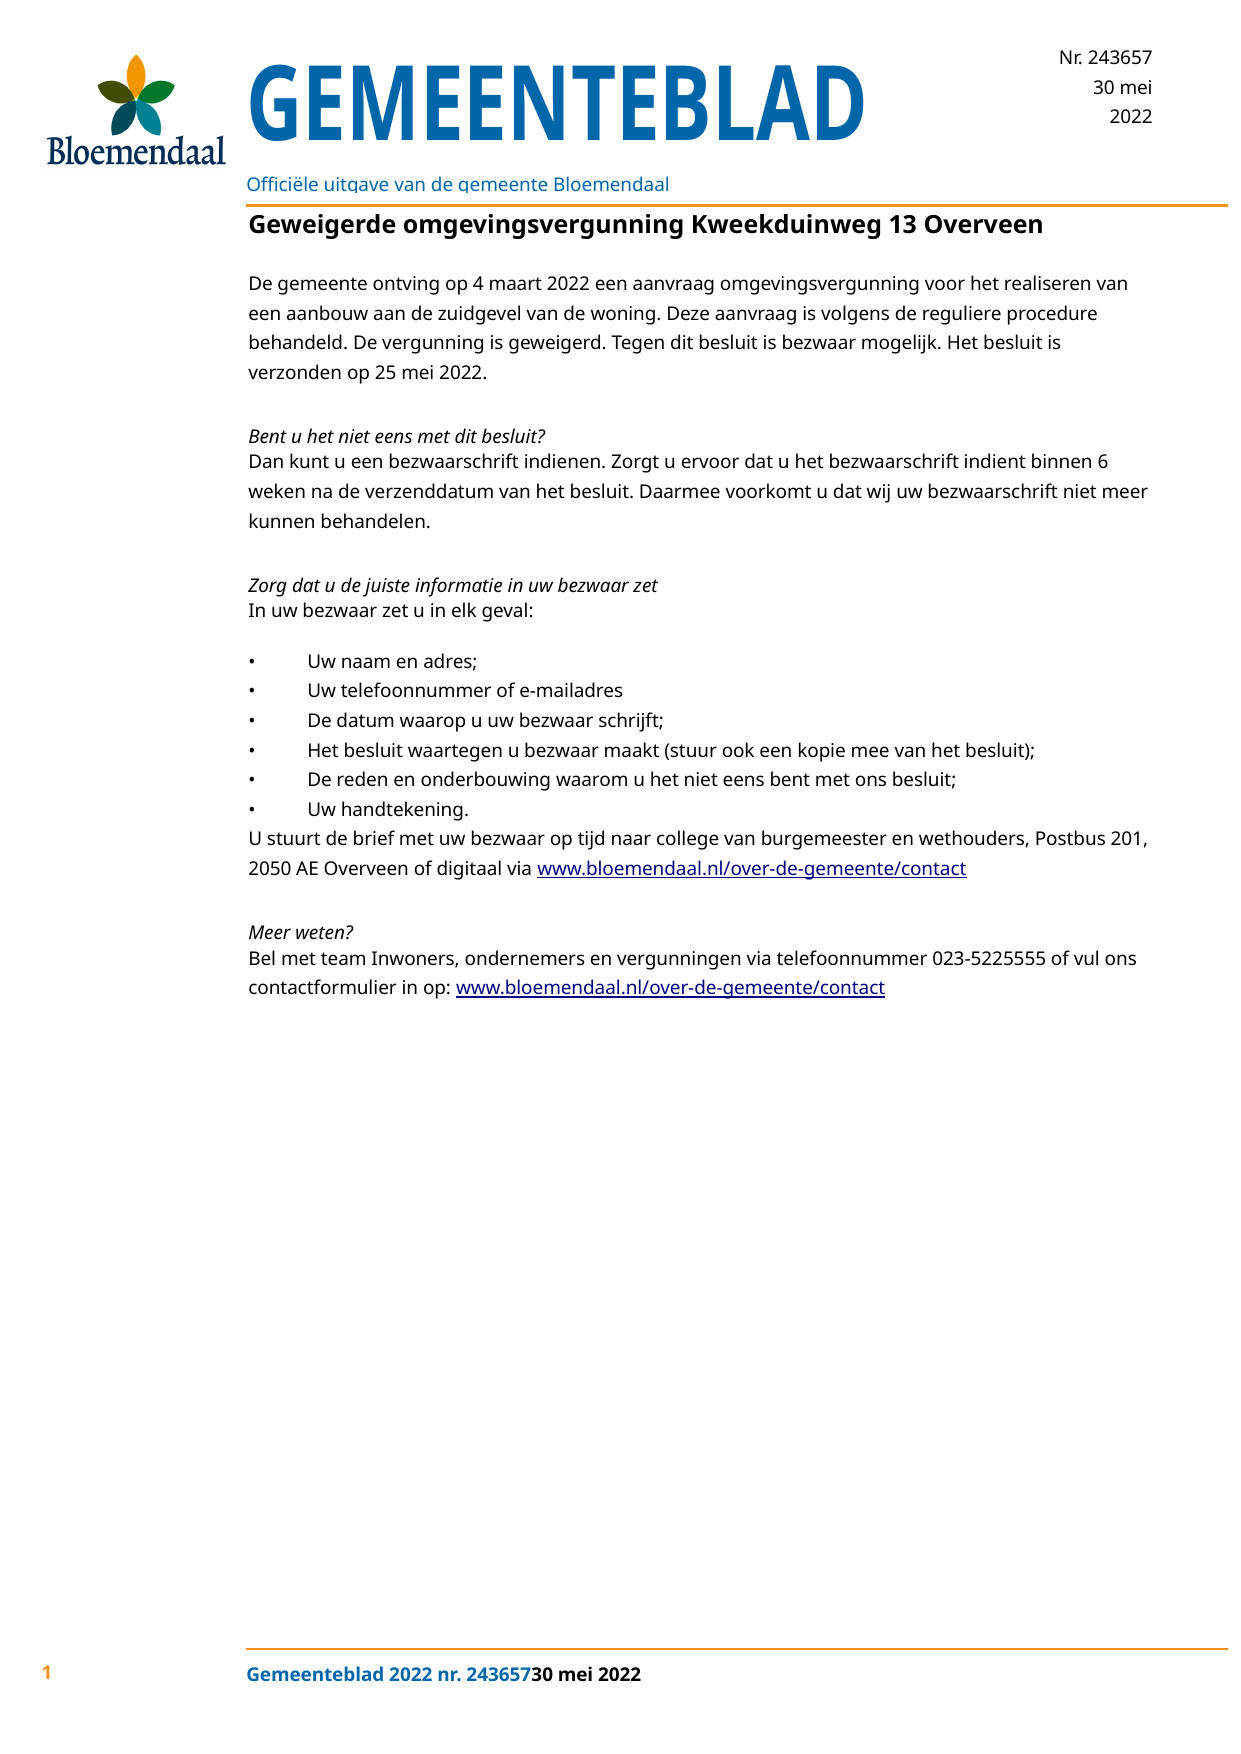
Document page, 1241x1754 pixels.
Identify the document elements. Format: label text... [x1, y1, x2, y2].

text Dan kunt u een bezwaarschrift indienen. Zorgt u ervoor dat u het bezwaarschrift indient binnen 6 weken na de verzenddatum van het besluit. Daarmee voorkomt u dat wij uw bezwaarschrift niet meer kunnen behandelen. [248, 449, 1152, 534]
list Uw handtekening. [248, 796, 1152, 822]
text Meer weten? [248, 919, 1152, 945]
text Zorg dat u de juiste informatie in uw bezwaar zet [248, 572, 1152, 598]
list Uw telefoonnummer of e-mailadres [248, 678, 1152, 703]
text U stuurt de brief met uw bezwaar op tijd naar college van burgemeester en wethouders, Postbus 201, 2050 AE Overveen of digitaal via www.bloemendaal.nl/over-de-gemeente/contact [248, 826, 1152, 881]
text De gemeente ontving op 4 maart 2022 een aanvraag omgevingsvergunning voor het realiseren van een aanbouw aan de zuidgevel van de woning. Deze aanvraag is volgens de reguliere procedure behandeld. De vergunning is geweigerd. Tegen dit besluit is bezwaar mogelijk. Het besluit is verzonden op 25 mei 2022. [248, 270, 1152, 385]
list Uw naam en adres; [248, 648, 1152, 674]
text Bel met team Inwoners, ondernemers en vergunningen via telefoonnummer 023-5225555 of vul ons contactformulier in op: www.bloemendaal.nl/over-de-gemeente/contact [248, 945, 1152, 1000]
text In uw bezwaar zet u in elk geval: [248, 598, 1152, 623]
text Bent u het niet eens met dit besluit? [248, 423, 1152, 449]
list De reden en onderbouwing waarom u het niet eens bent met ons besluit; [248, 766, 1152, 792]
list De datum waarop u uw bezwaar schrijft; [248, 707, 1152, 733]
list Het besluit waartegen u bezwaar maakt (stuur ook een kopie mee van het besluit); [248, 737, 1152, 762]
text Geweigerde omgevingsvergunning Kweekduinweg 13 Overveen [248, 207, 1152, 241]
picture [41, 47, 231, 172]
